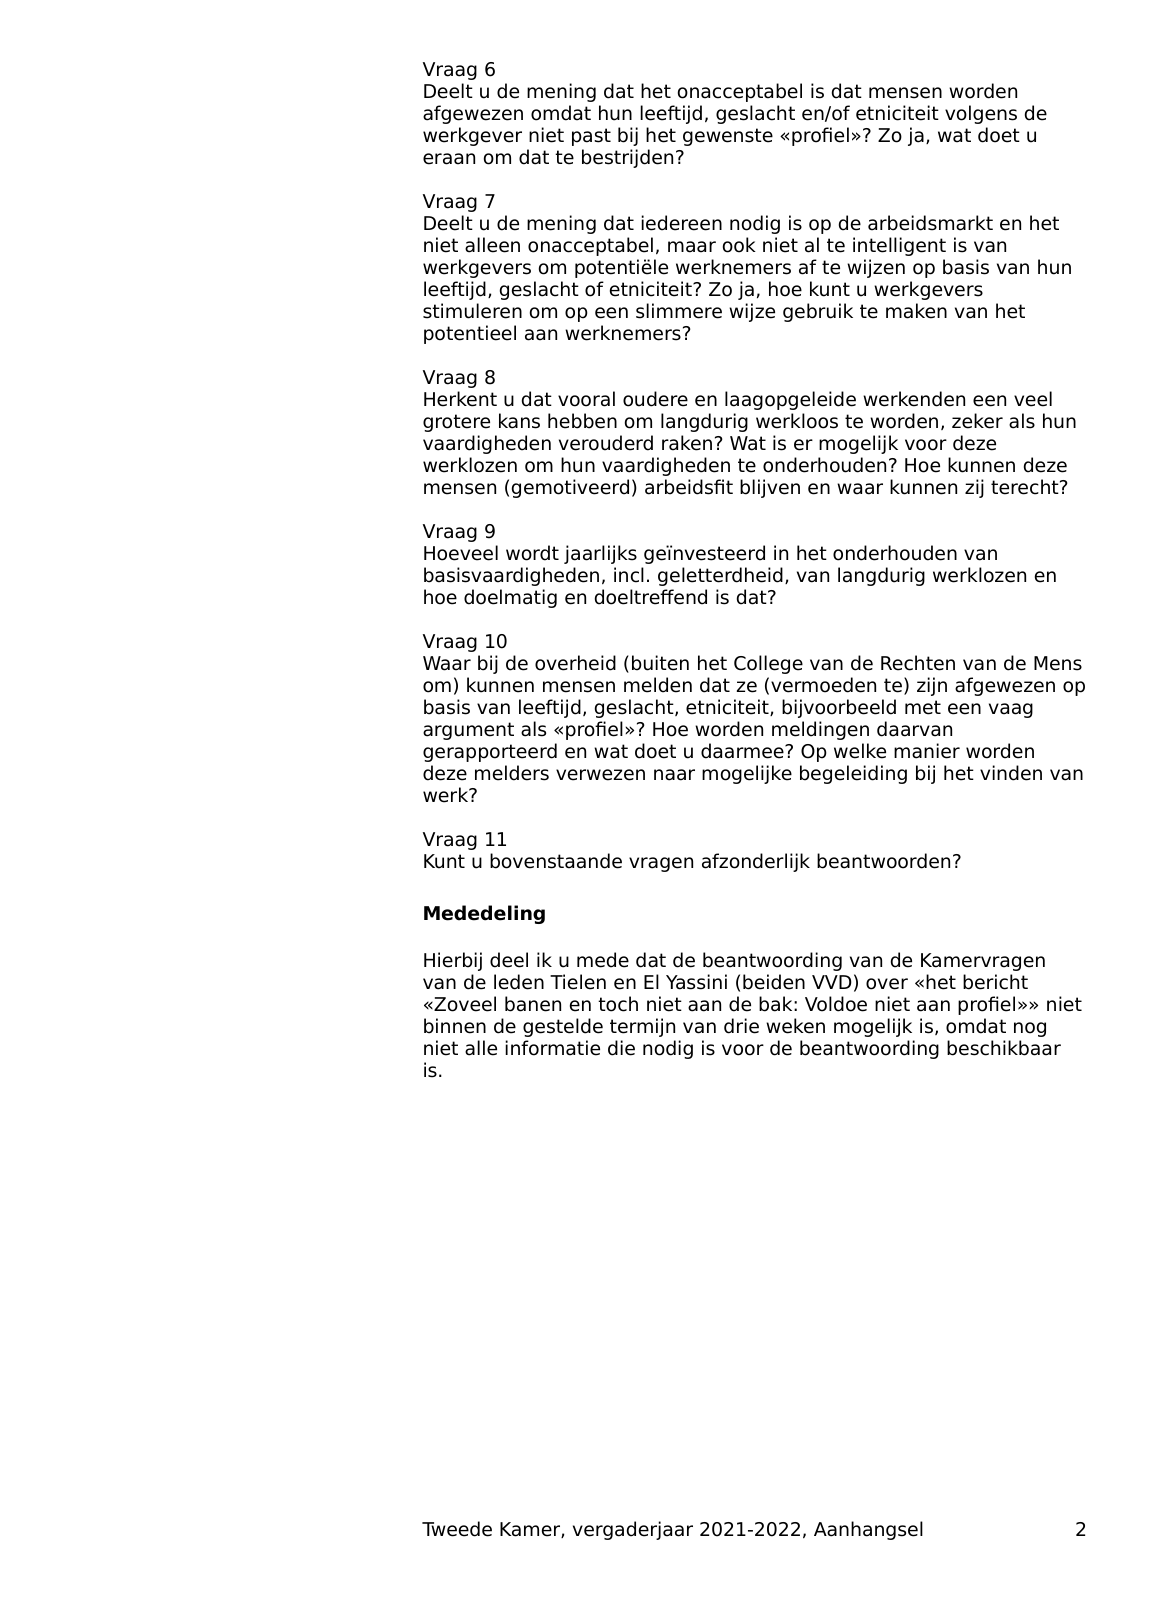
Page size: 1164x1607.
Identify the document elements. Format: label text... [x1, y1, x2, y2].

text Vraag 9 [422, 521, 1087, 543]
text Deelt u de mening dat iedereen nodig is op de arbeidsmarkt en het niet alleen onacceptabel, maar ook niet al te intelligent is van werkgevers om potentiële werknemers af te wijzen op basis van hun leeftijd, geslacht of etniciteit? Zo ja, hoe kunt u werkgevers stimuleren om op een slimmere wijze gebruik te maken van het potentieel aan werknemers? [422, 213, 1087, 345]
text Kunt u bovenstaande vragen afzonderlijk beantwoorden? [422, 851, 1087, 873]
text Hoeveel wordt jaarlijks geïnvesteerd in het onderhouden van basisvaardigheden, incl. geletterdheid, van langdurig werklozen en hoe doelmatig en doeltreffend is dat? [422, 543, 1087, 609]
text Vraag 6 [422, 59, 1087, 81]
text Hierbij deel ik u mede dat de beantwoording van de Kamervragen van de leden Tielen en El Yassini (beiden VVD) over «het bericht «Zoveel banen en toch niet aan de bak: Voldoe niet aan profiel»» niet binnen de gestelde termijn van drie weken mogelijk is, omdat nog niet alle informatie die nodig is voor de beantwoording beschikbaar is. [422, 950, 1087, 1082]
text Vraag 11 [422, 829, 1087, 851]
text Herkent u dat vooral oudere en laagopgeleide werkenden een veel grotere kans hebben om langdurig werkloos te worden, zeker als hun vaardigheden verouderd raken? Wat is er mogelijk voor deze werklozen om hun vaardigheden te onderhouden? Hoe kunnen deze mensen (gemotiveerd) arbeidsfit blijven en waar kunnen zij terecht? [422, 389, 1087, 499]
text Vraag 10 [422, 631, 1087, 653]
text Vraag 8 [422, 367, 1087, 389]
subtitle Mededeling [422, 903, 1087, 925]
text Deelt u de mening dat het onacceptabel is dat mensen worden afgewezen omdat hun leeftijd, geslacht en/of etniciteit volgens de werkgever niet past bij het gewenste «profiel»? Zo ja, wat doet u eraan om dat te bestrijden? [422, 81, 1087, 169]
text Waar bij de overheid (buiten het College van de Rechten van de Mens om) kunnen mensen melden dat ze (vermoeden te) zijn afgewezen op basis van leeftijd, geslacht, etniciteit, bijvoorbeeld met een vaag argument als «profiel»? Hoe worden meldingen daarvan gerapporteerd en wat doet u daarmee? Op welke manier worden deze melders verwezen naar mogelijke begeleiding bij het vinden van werk? [422, 653, 1087, 807]
text Vraag 7 [422, 191, 1087, 213]
